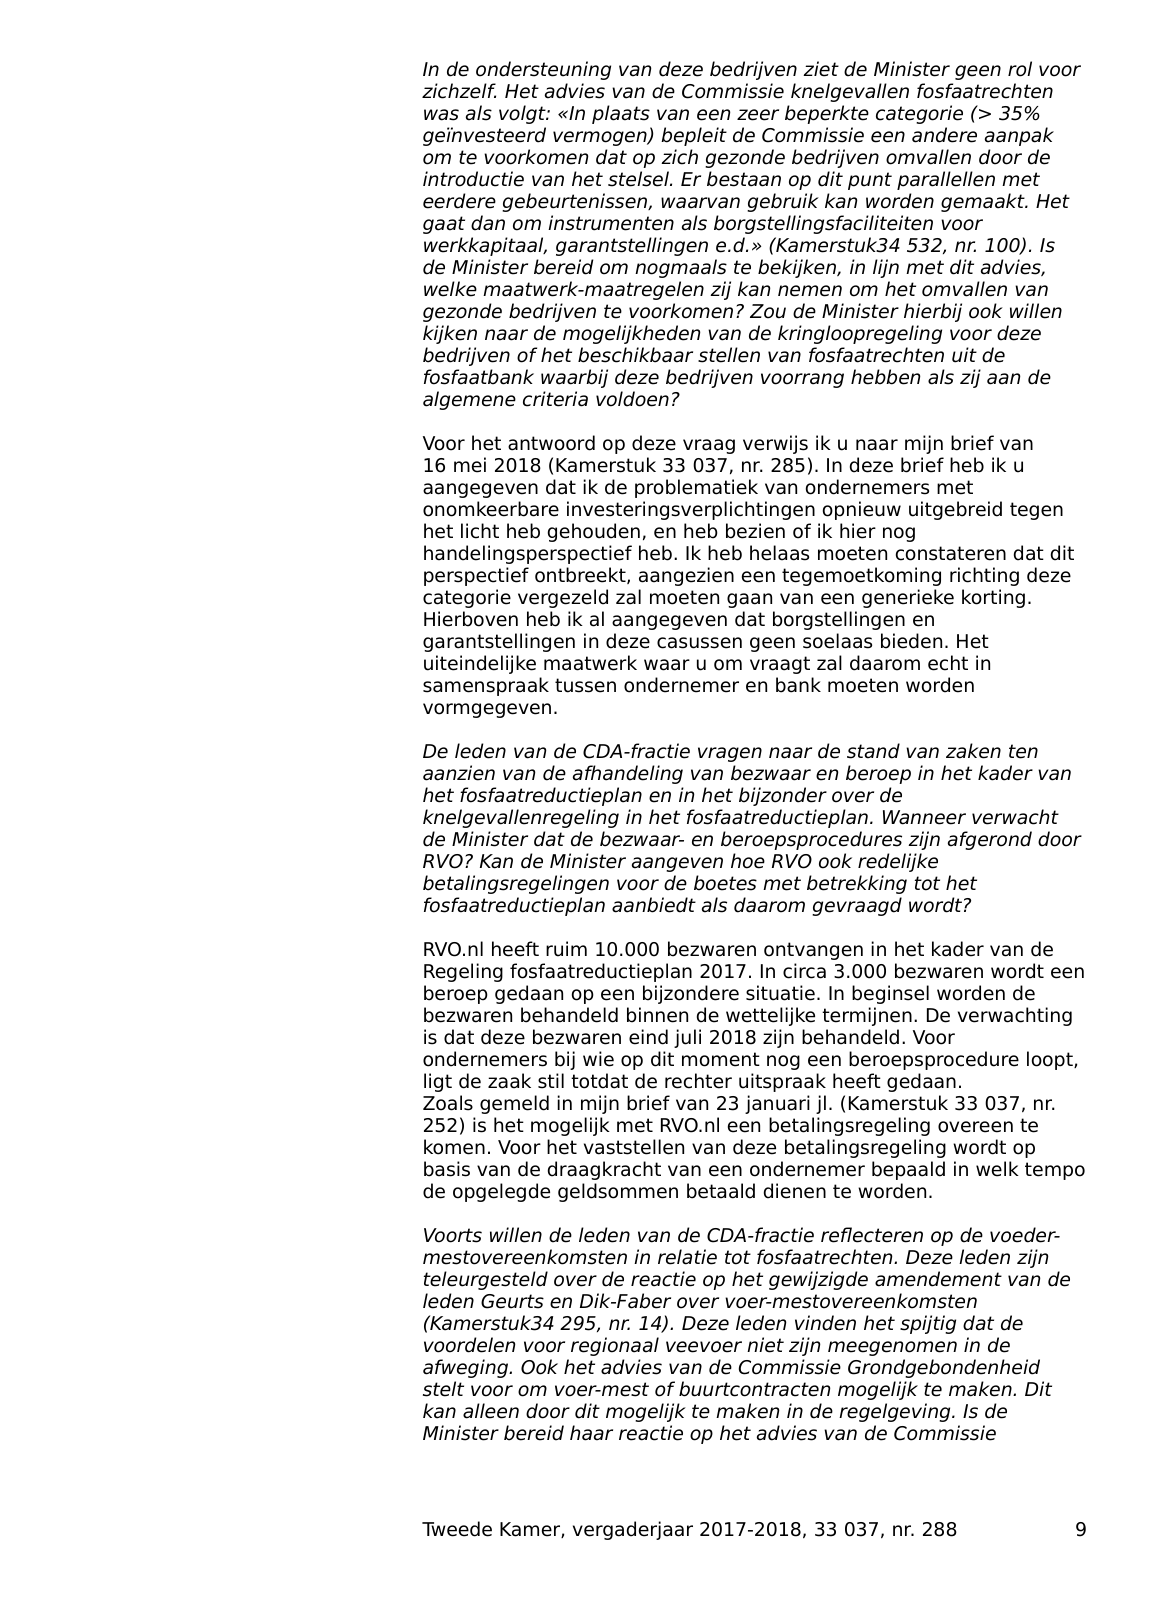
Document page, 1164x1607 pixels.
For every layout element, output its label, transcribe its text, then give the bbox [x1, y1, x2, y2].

text In de ondersteuning van deze bedrijven ziet de Minister geen rol voor zichzelf. Het advies van de Commissie knelgevallen fosfaatrechten was als volgt: «In plaats van een zeer beperkte categorie (> 35% geïnvesteerd vermogen) bepleit de Commissie een andere aanpak om te voorkomen dat op zich gezonde bedrijven omvallen door de introductie van het stelsel. Er bestaan op dit punt parallellen met eerdere gebeurtenissen, waarvan gebruik kan worden gemaakt. Het gaat dan om instrumenten als borgstellingsfaciliteiten voor werkkapitaal, garantstellingen e.d.» (Kamerstuk34 532, nr. 100). Is de Minister bereid om nogmaals te bekijken, in lijn met dit advies, welke maatwerk-maatregelen zij kan nemen om het omvallen van gezonde bedrijven te voorkomen? Zou de Minister hierbij ook willen kijken naar de mogelijkheden van de kringloopregeling voor deze bedrijven of het beschikbaar stellen van fosfaatrechten uit de fosfaatbank waarbij deze bedrijven voorrang hebben als zij aan de algemene criteria voldoen? [422, 59, 1087, 411]
text RVO.nl heeft ruim 10.000 bezwaren ontvangen in het kader van de Regeling fosfaatreductieplan 2017. In circa 3.000 bezwaren wordt een beroep gedaan op een bijzondere situatie. In beginsel worden de bezwaren behandeld binnen de wettelijke termijnen. De verwachting is dat deze bezwaren eind juli 2018 zijn behandeld. Voor ondernemers bij wie op dit moment nog een beroepsprocedure loopt, ligt de zaak stil totdat de rechter uitspraak heeft gedaan. [422, 939, 1087, 1093]
text Zoals gemeld in mijn brief van 23 januari jl. (Kamerstuk 33 037, nr. 252) is het mogelijk met RVO.nl een betalingsregeling overeen te komen. Voor het vaststellen van deze betalingsregeling wordt op basis van de draagkracht van een ondernemer bepaald in welk tempo de opgelegde geldsommen betaald dienen te worden. [422, 1093, 1087, 1203]
text Voor het antwoord op deze vraag verwijs ik u naar mijn brief van 16 mei 2018 (Kamerstuk 33 037, nr. 285). In deze brief heb ik u aangegeven dat ik de problematiek van ondernemers met onomkeerbare investeringsverplichtingen opnieuw uitgebreid tegen het licht heb gehouden, en heb bezien of ik hier nog handelingsperspectief heb. Ik heb helaas moeten constateren dat dit perspectief ontbreekt, aangezien een tegemoetkoming richting deze categorie vergezeld zal moeten gaan van een generieke korting. Hierboven heb ik al aangegeven dat borgstellingen en garantstellingen in deze casussen geen soelaas bieden. Het uiteindelijke maatwerk waar u om vraagt zal daarom echt in samenspraak tussen ondernemer en bank moeten worden vormgegeven. [422, 433, 1087, 719]
text Voorts willen de leden van de CDA-fractie reflecteren op de voeder-mestovereenkomsten in relatie tot fosfaatrechten. Deze leden zijn teleurgesteld over de reactie op het gewijzigde amendement van de leden Geurts en Dik-Faber over voer-mestovereenkomsten (Kamerstuk34 295, nr. 14). Deze leden vinden het spijtig dat de voordelen voor regionaal veevoer niet zijn meegenomen in de afweging. Ook het advies van de Commissie Grondgebondenheid stelt voor om voer-mest of buurtcontracten mogelijk te maken. Dit kan alleen door dit mogelijk te maken in de regelgeving. Is de Minister bereid haar reactie op het advies van de Commissie [422, 1225, 1087, 1444]
text De leden van de CDA-fractie vragen naar de stand van zaken ten aanzien van de afhandeling van bezwaar en beroep in het kader van het fosfaatreductieplan en in het bijzonder over de knelgevallenregeling in het fosfaatreductieplan. Wanneer verwacht de Minister dat de bezwaar- en beroepsprocedures zijn afgerond door RVO? Kan de Minister aangeven hoe RVO ook redelijke betalingsregelingen voor de boetes met betrekking tot het fosfaatreductieplan aanbiedt als daarom gevraagd wordt? [422, 741, 1087, 917]
